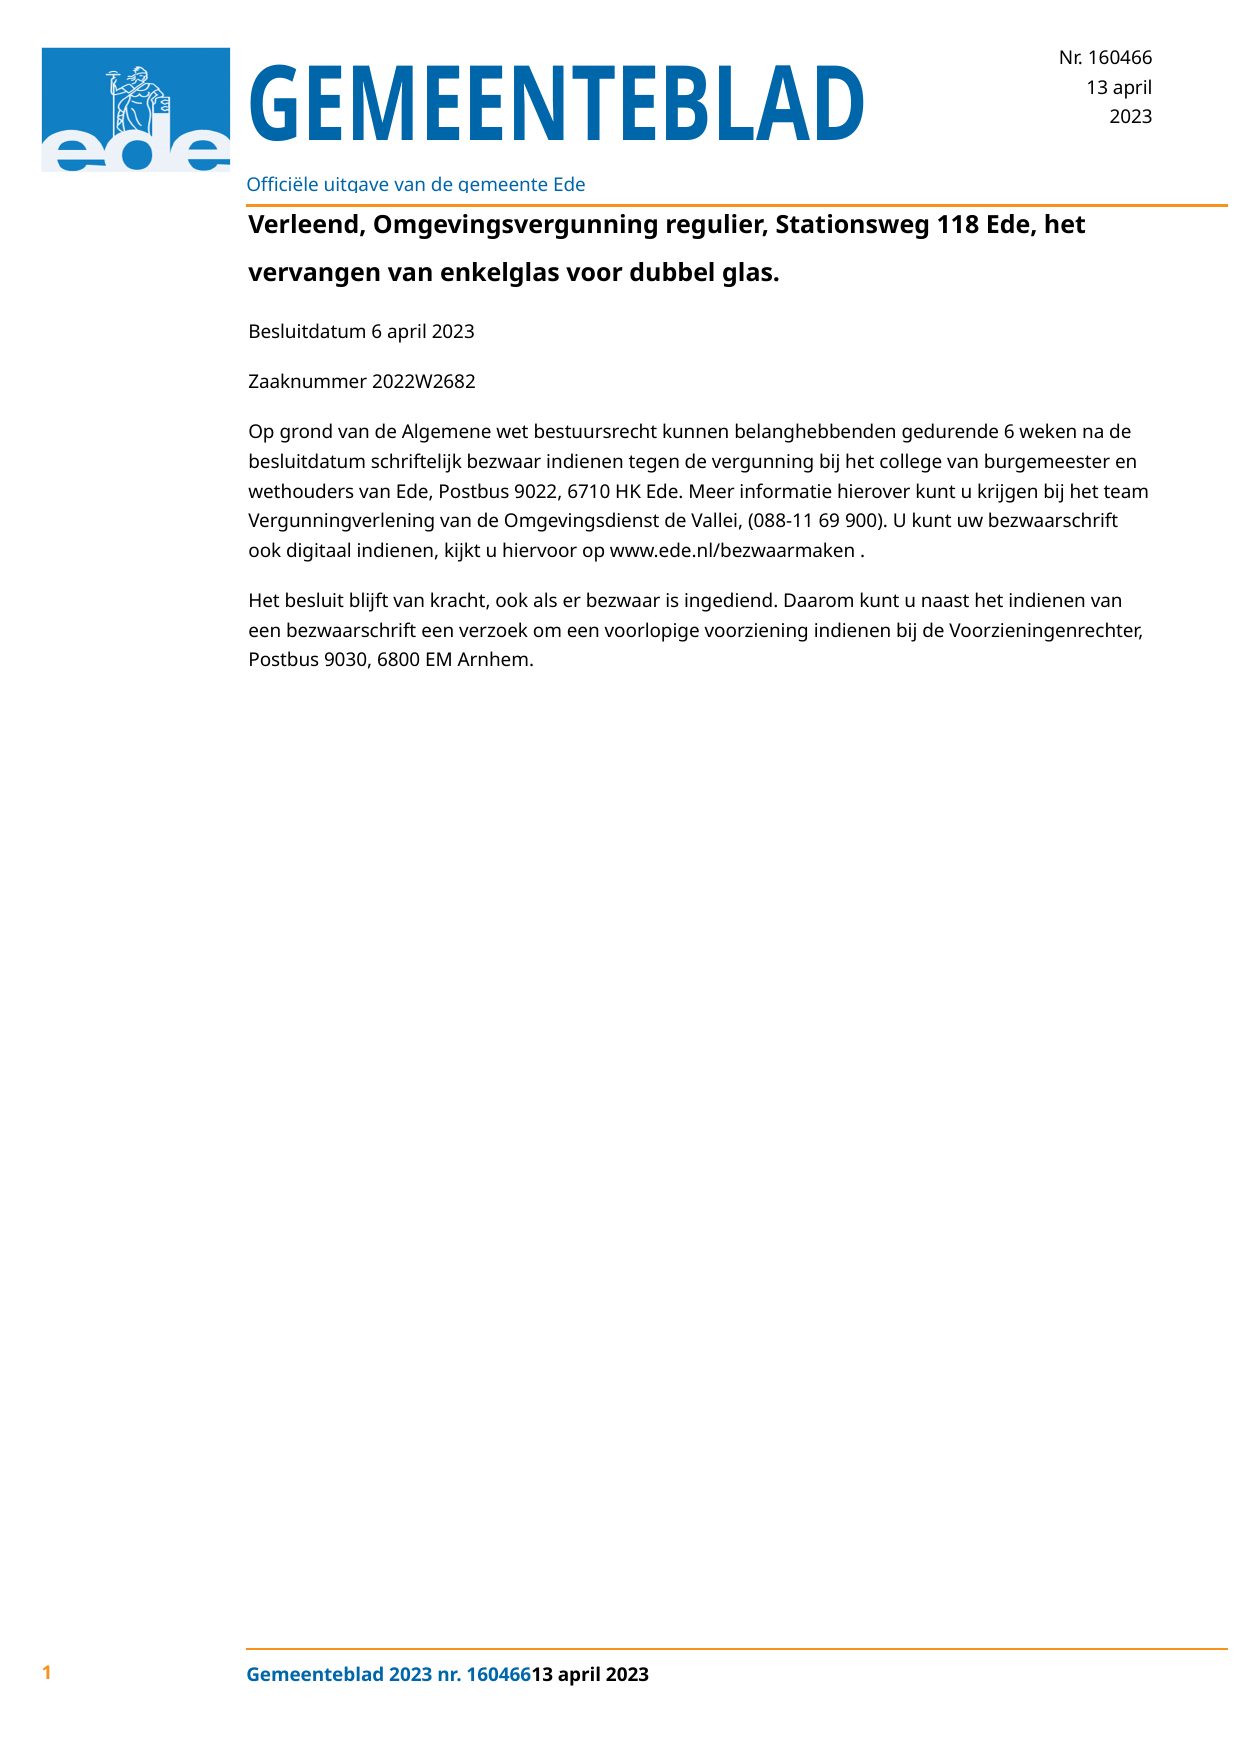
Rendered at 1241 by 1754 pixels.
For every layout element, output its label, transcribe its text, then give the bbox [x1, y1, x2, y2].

text Zaaknummer 2022W2682 [248, 368, 1152, 394]
text Op grond van de Algemene wet bestuursrecht kunnen belanghebbenden gedurende 6 weken na de besluitdatum schriftelijk bezwaar indienen tegen de vergunning bij het college van burgemeester en wethouders van Ede, Postbus 9022, 6710 HK Ede. Meer informatie hierover kunt u krijgen bij het team Vergunningverlening van de Omgevingsdienst de Vallei, (088-11 69 900). U kunt uw bezwaarschrift ook digitaal indienen, kijkt u hiervoor op www.ede.nl/bezwaarmaken . [248, 419, 1152, 563]
text Het besluit blijft van kracht, ook als er bezwaar is ingediend. Daarom kunt u naast het indienen van een bezwaarschrift een verzoek om een voorlopige voorziening indienen bij de Voorzieningenrechter, Postbus 9030, 6800 EM Arnhem. [248, 587, 1152, 672]
picture [41, 47, 231, 172]
text Besluitdatum 6 april 2023 [248, 318, 1152, 344]
text Verleend, Omgevingsvergunning regulier, Stationsweg 118 Ede, het vervangen van enkelglas voor dubbel glas. [248, 207, 1152, 288]
